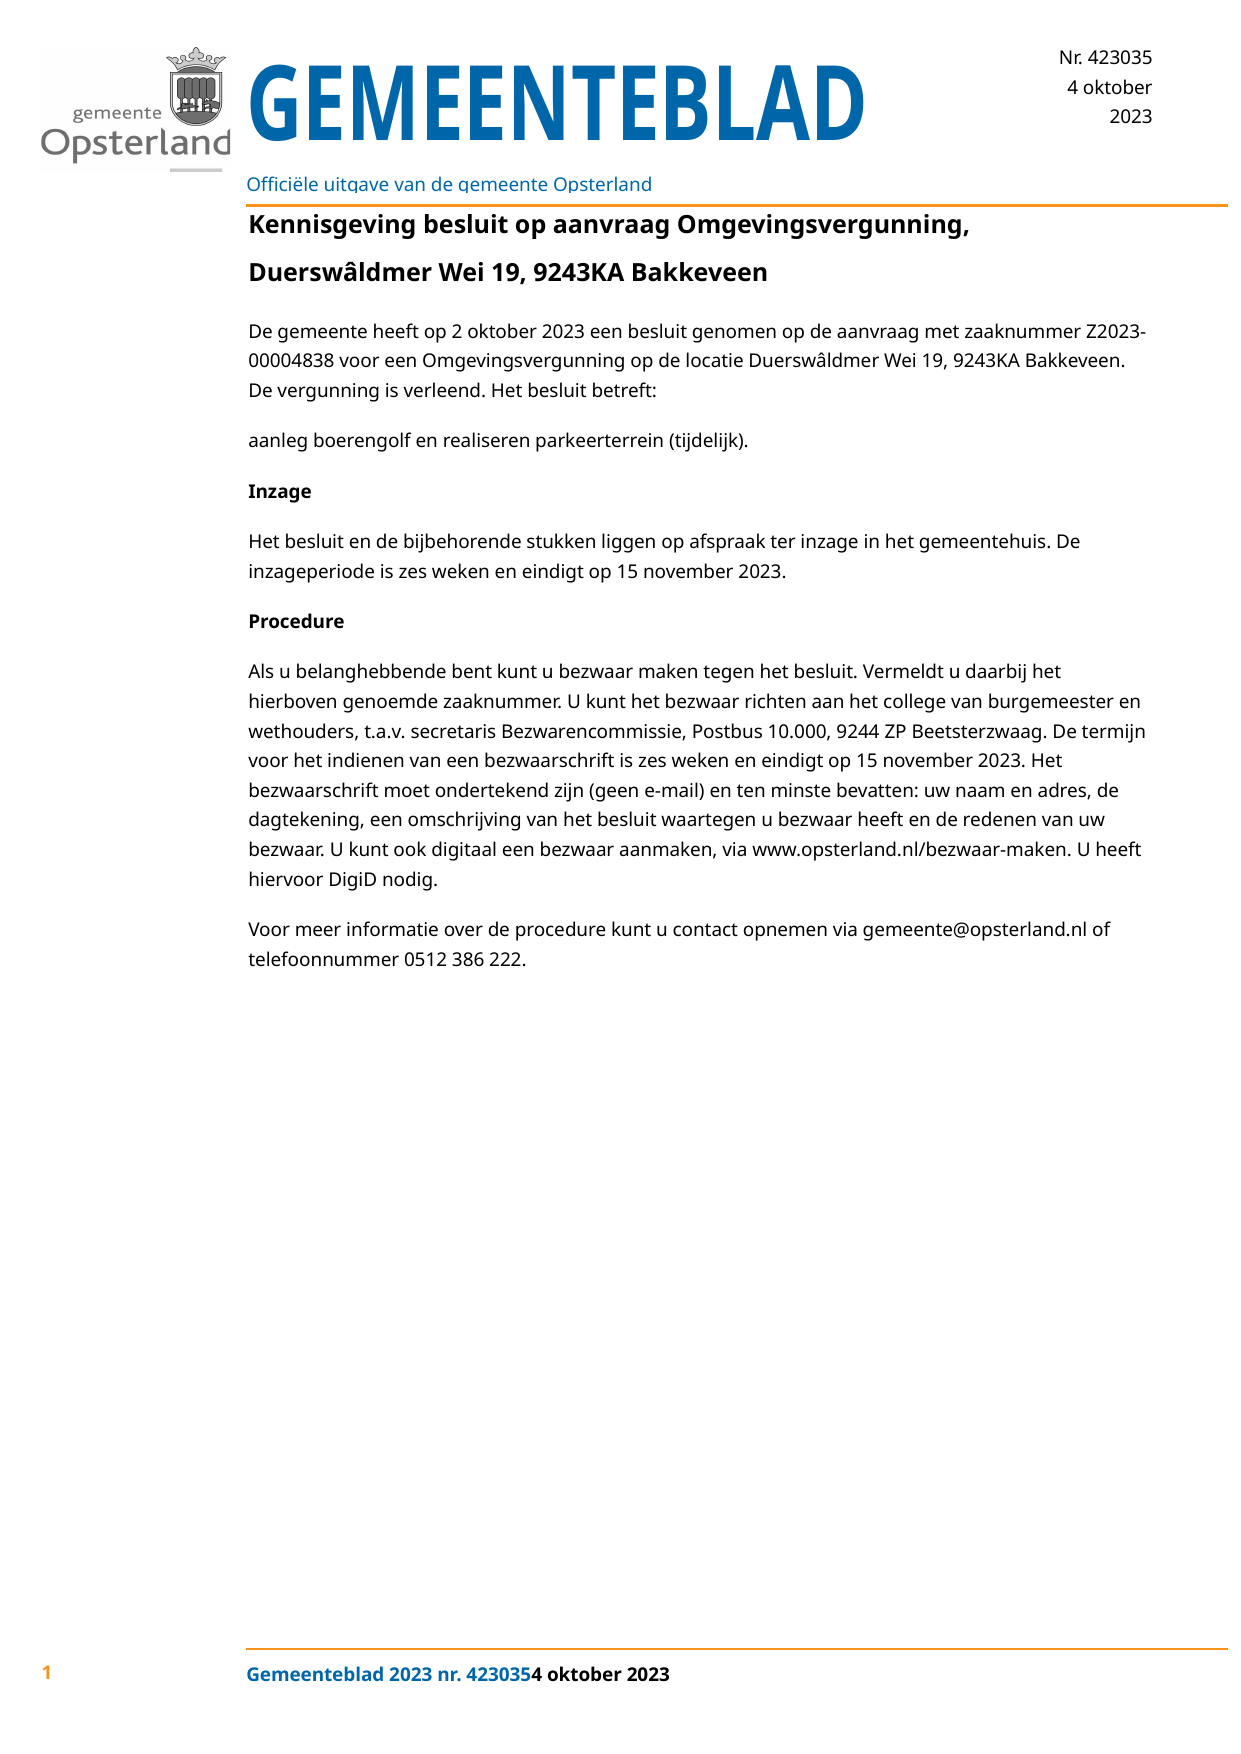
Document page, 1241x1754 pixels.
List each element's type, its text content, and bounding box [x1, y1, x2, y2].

text Kennisgeving besluit op aanvraag Omgevingsvergunning, Duerswâldmer Wei 19, 9243KA Bakkeveen [248, 207, 1152, 288]
text Het besluit en de bijbehorende stukken liggen op afspraak ter inzage in het gemeentehuis. De inzageperiode is zes weken en eindigt op 15 november 2023. [248, 528, 1152, 584]
text Voor meer informatie over de procedure kunt u contact opnemen via gemeente@opsterland.nl of telefoonnummer 0512 386 222. [248, 916, 1152, 972]
text Als u belanghebbende bent kunt u bezwaar maken tegen het besluit. Vermeldt u daarbij het hierboven genoemde zaaknummer. U kunt het bezwaar richten aan het college van burgemeester en wethouders, t.a.v. secretaris Bezwarencommissie, Postbus 10.000, 9244 ZP Beetsterzwaag. De termijn voor het indienen van een bezwaarschrift is zes weken en eindigt op 15 november 2023. Het bezwaarschrift moet ondertekend zijn (geen e-mail) en ten minste bevatten: uw naam en adres, de dagtekening, een omschrijving van het besluit waartegen u bezwaar heeft en de redenen van uw bezwaar. U kunt ook digitaal een bezwaar aanmaken, via www.opsterland.nl/bezwaar-maken. U heeft hiervoor DigiD nodig. [248, 659, 1152, 892]
picture [41, 47, 231, 172]
text aanleg boerengolf en realiseren parkeerterrein (tijdelijk). [248, 427, 1152, 453]
text Procedure [248, 608, 1152, 634]
text Inzage [248, 478, 1152, 504]
text De gemeente heeft op 2 oktober 2023 een besluit genomen op de aanvraag met zaaknummer Z2023-00004838 voor een Omgevingsvergunning op de locatie Duerswâldmer Wei 19, 9243KA Bakkeveen. De vergunning is verleend. Het besluit betreft: [248, 318, 1152, 403]
